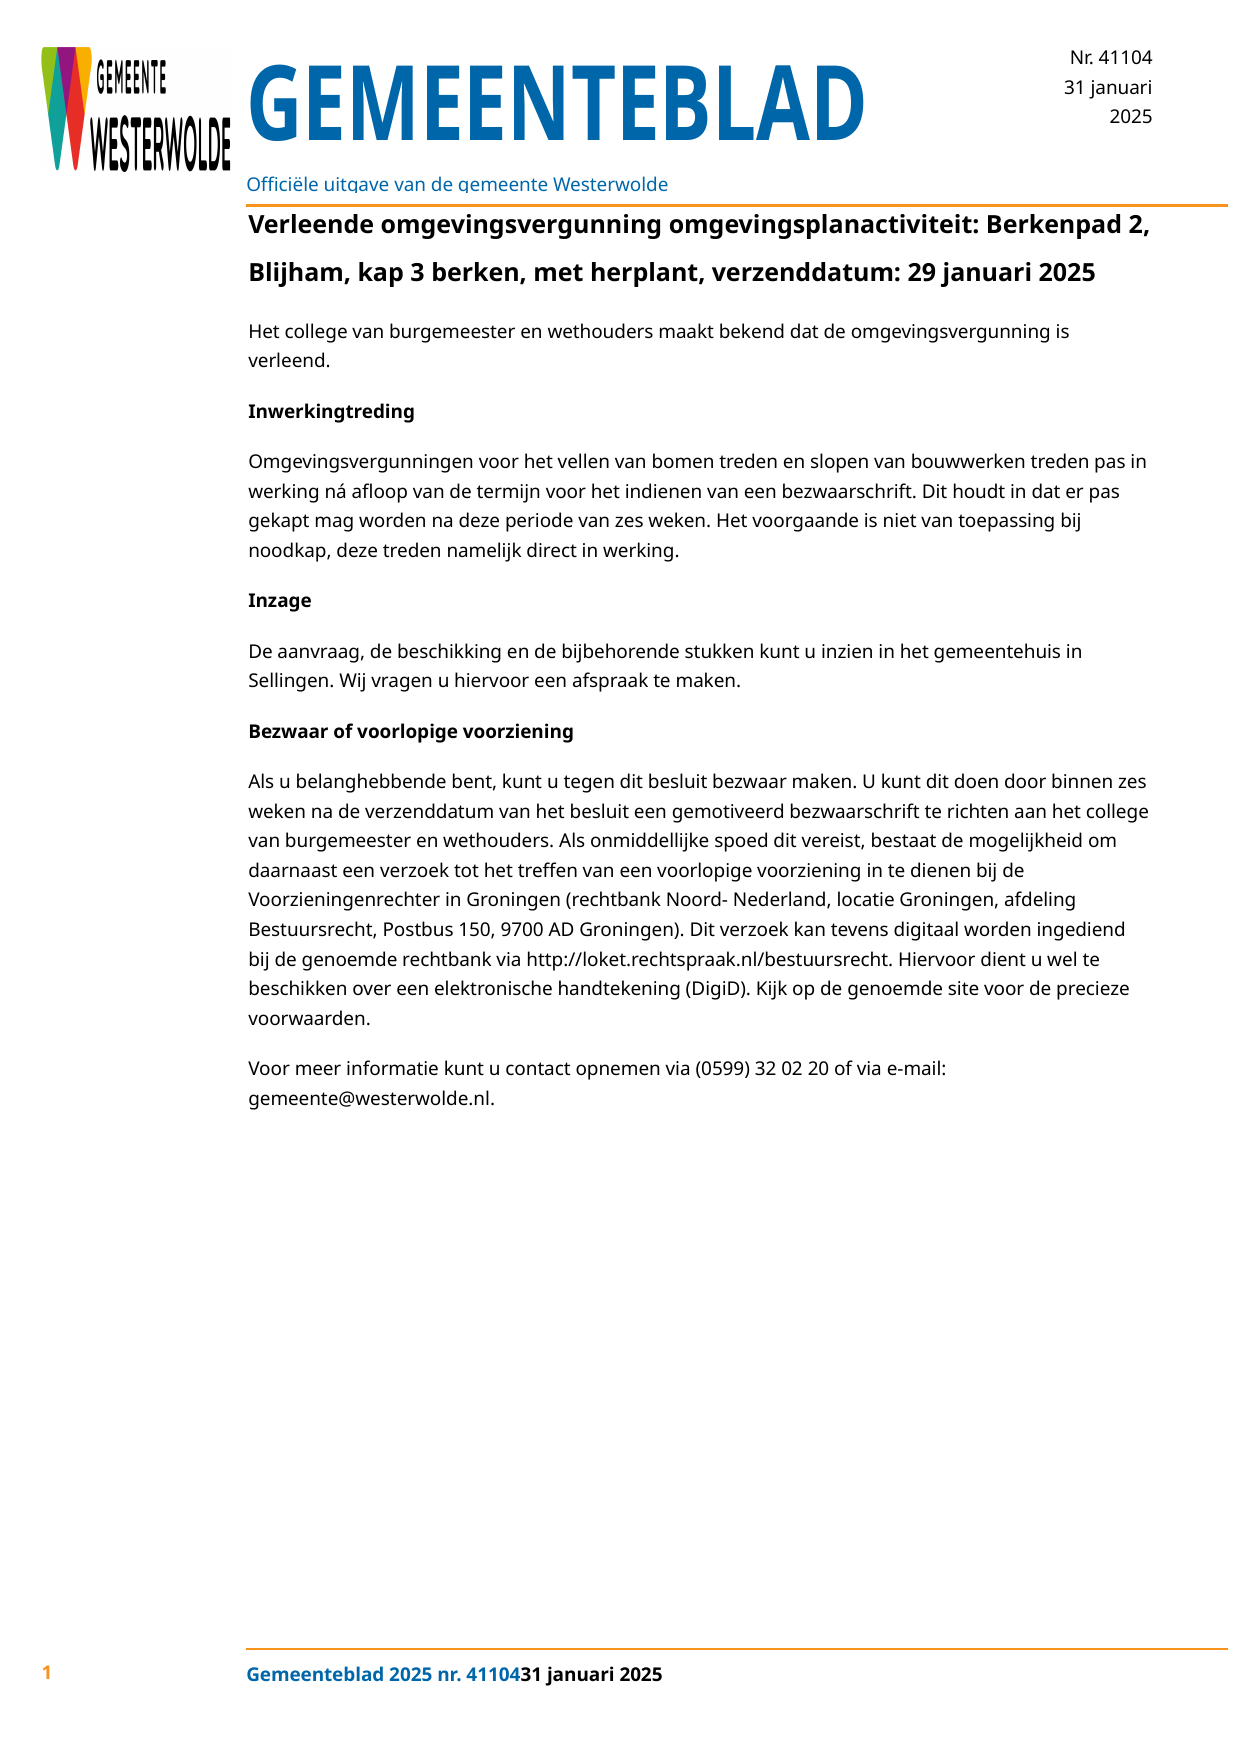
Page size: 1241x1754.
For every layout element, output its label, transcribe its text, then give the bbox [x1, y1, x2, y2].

text Inzage [248, 587, 1152, 613]
text Omgevingsvergunningen voor het vellen van bomen treden en slopen van bouwwerken treden pas in werking ná afloop van de termijn voor het indienen van een bezwaarschrift. Dit houdt in dat er pas gekapt mag worden na deze periode van zes weken. Het voorgaande is niet van toepassing bij noodkap, deze treden namelijk direct in werking. [248, 448, 1152, 563]
text Als u belanghebbende bent, kunt u tegen dit besluit bezwaar maken. U kunt dit doen door binnen zes weken na de verzenddatum van het besluit een gemotiveerd bezwaarschrift te richten aan het college van burgemeester en wethouders. Als onmiddellijke spoed dit vereist, bestaat de mogelijkheid om daarnaast een verzoek tot het treffen van een voorlopige voorziening in te dienen bij de Voorzieningenrechter in Groningen (rechtbank Noord- Nederland, locatie Groningen, afdeling Bestuursrecht, Postbus 150, 9700 AD Groningen). Dit verzoek kan tevens digitaal worden ingediend bij de genoemde rechtbank via http://loket.rechtspraak.nl/bestuursrecht. Hiervoor dient u wel te beschikken over een elektronische handtekening (DigiD). Kijk op de genoemde site voor de precieze voorwaarden. [248, 768, 1152, 1031]
text Inwerkingtreding [248, 398, 1152, 424]
text Verleende omgevingsvergunning omgevingsplanactiviteit: Berkenpad 2, Blijham, kap 3 berken, met herplant, verzenddatum: 29 januari 2025 [248, 207, 1152, 288]
text De aanvraag, de beschikking en de bijbehorende stukken kunt u inzien in het gemeentehuis in Sellingen. Wij vragen u hiervoor een afspraak te maken. [248, 638, 1152, 693]
text Voor meer informatie kunt u contact opnemen via (0599) 32 02 20 of via e-mail: gemeente@westerwolde.nl. [248, 1055, 1152, 1111]
text Het college van burgemeester en wethouders maakt bekend dat de omgevingsvergunning is verleend. [248, 318, 1152, 373]
text Bezwaar of voorlopige voorziening [248, 718, 1152, 744]
picture [41, 47, 231, 172]
